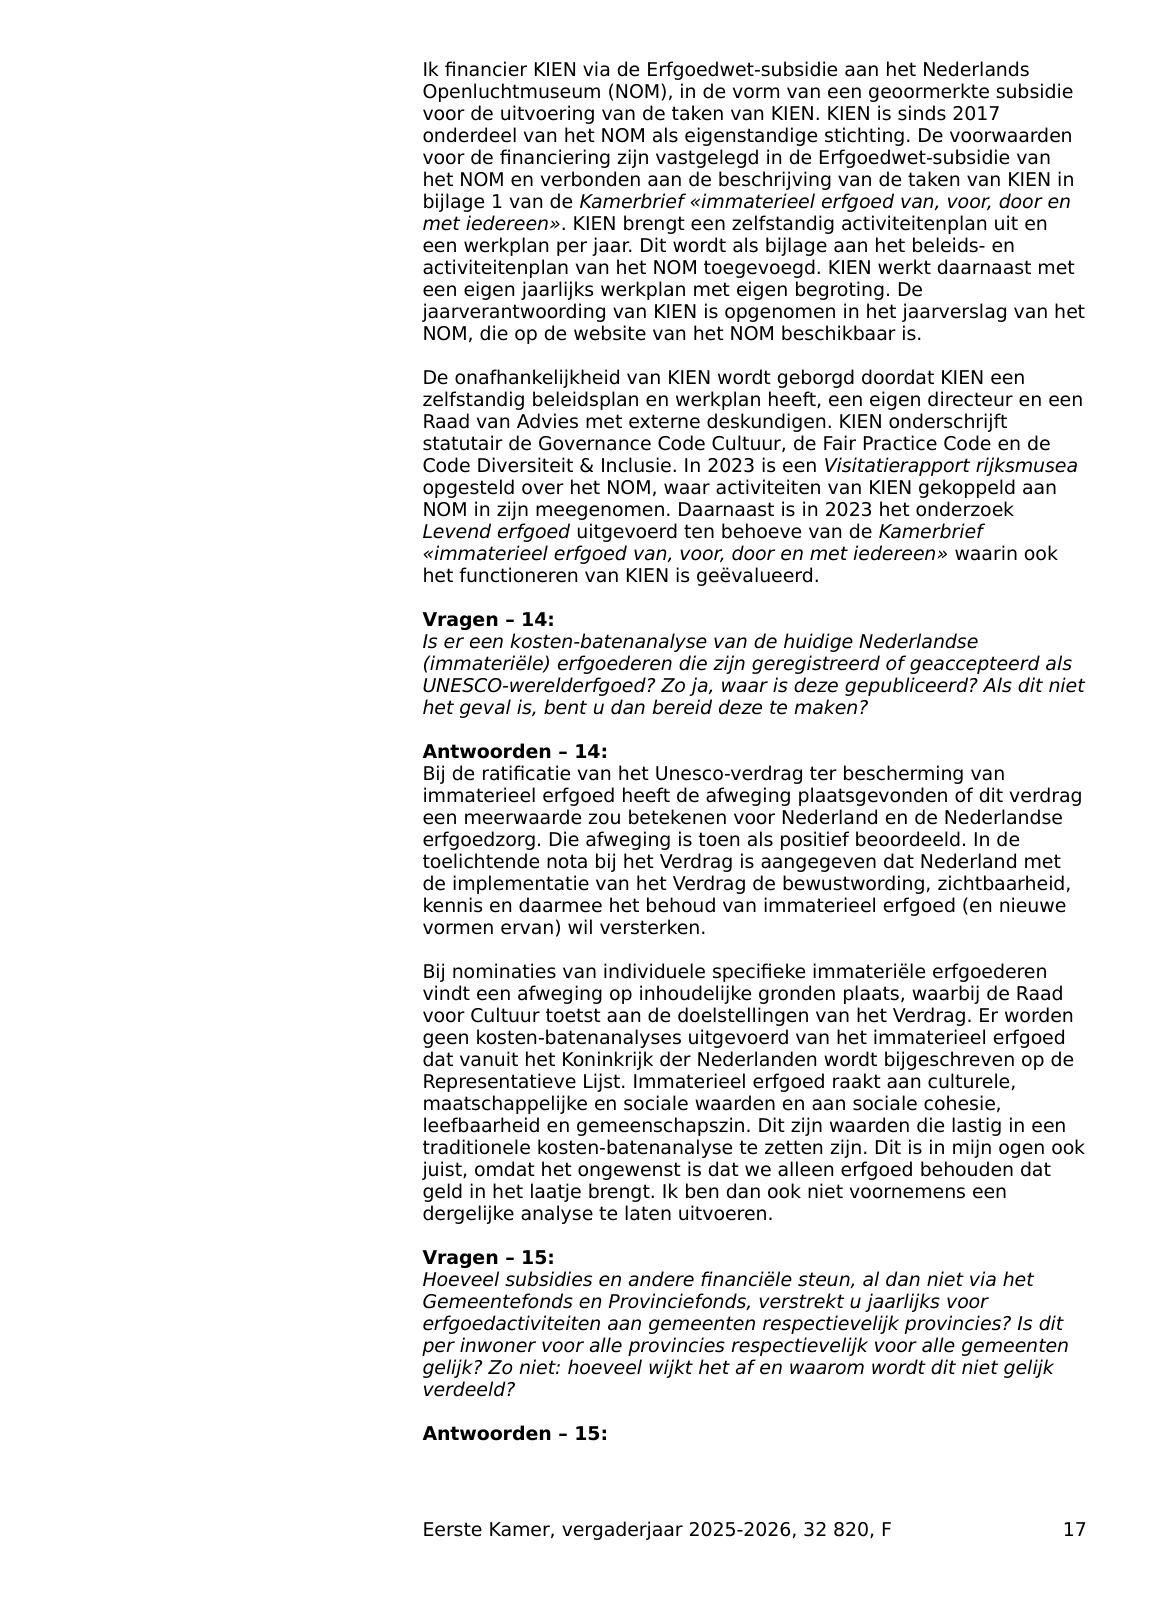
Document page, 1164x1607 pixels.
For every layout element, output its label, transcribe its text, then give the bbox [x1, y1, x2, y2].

text Vragen – 14: [422, 609, 1087, 631]
text Bij nominaties van individuele specifieke immateriële erfgoederen vindt een afweging op inhoudelijke gronden plaats, waarbij de Raad voor Cultuur toetst aan de doelstellingen van het Verdrag. Er worden geen kosten-batenanalyses uitgevoerd van het immaterieel erfgoed dat vanuit het Koninkrijk der Nederlanden wordt bijgeschreven op de Representatieve Lijst. Immaterieel erfgoed raakt aan culturele, maatschappelijke en sociale waarden en aan sociale cohesie, leefbaarheid en gemeenschapszin. Dit zijn waarden die lastig in een traditionele kosten-batenanalyse te zetten zijn. Dit is in mijn ogen ook juist, omdat het ongewenst is dat we alleen erfgoed behouden dat geld in het laatje brengt. Ik ben dan ook niet voornemens een dergelijke analyse te laten uitvoeren. [422, 961, 1087, 1225]
text Vragen – 15: [422, 1247, 1087, 1269]
text Antwoorden – 14: [422, 741, 1087, 763]
text Bij de ratificatie van het Unesco-verdrag ter bescherming van immaterieel erfgoed heeft de afweging plaatsgevonden of dit verdrag een meerwaarde zou betekenen voor Nederland en de Nederlandse erfgoedzorg. Die afweging is toen als positief beoordeeld. In de toelichtende nota bij het Verdrag is aangegeven dat Nederland met de implementatie van het Verdrag de bewustwording, zichtbaarheid, kennis en daarmee het behoud van immaterieel erfgoed (en nieuwe vormen ervan) wil versterken. [422, 763, 1087, 939]
text Antwoorden – 15: [422, 1423, 1087, 1445]
text Ik financier KIEN via de Erfgoedwet-subsidie aan het Nederlands Openluchtmuseum (NOM), in de vorm van een geoormerkte subsidie voor de uitvoering van de taken van KIEN. KIEN is sinds 2017 onderdeel van het NOM als eigenstandige stichting. De voorwaarden voor de financiering zijn vastgelegd in de Erfgoedwet-subsidie van het NOM en verbonden aan de beschrijving van de taken van KIEN in bijlage 1 van de Kamerbrief «immaterieel erfgoed van, voor, door en met iedereen». KIEN brengt een zelfstandig activiteitenplan uit en een werkplan per jaar. Dit wordt als bijlage aan het beleids- en activiteitenplan van het NOM toegevoegd. KIEN werkt daarnaast met een eigen jaarlijks werkplan met eigen begroting. De jaarverantwoording van KIEN is opgenomen in het jaarverslag van het NOM, die op de website van het NOM beschikbaar is. [422, 59, 1087, 345]
text Hoeveel subsidies en andere financiële steun, al dan niet via het Gemeentefonds en Provinciefonds, verstrekt u jaarlijks voor erfgoedactiviteiten aan gemeenten respectievelijk provincies? Is dit per inwoner voor alle provincies respectievelijk voor alle gemeenten gelijk? Zo niet: hoeveel wijkt het af en waarom wordt dit niet gelijk verdeeld? [422, 1269, 1087, 1401]
text De onafhankelijkheid van KIEN wordt geborgd doordat KIEN een zelfstandig beleidsplan en werkplan heeft, een eigen directeur en een Raad van Advies met externe deskundigen. KIEN onderschrijft statutair de Governance Code Cultuur, de Fair Practice Code en de Code Diversiteit & Inclusie. In 2023 is een Visitatierapport rijksmusea opgesteld over het NOM, waar activiteiten van KIEN gekoppeld aan NOM in zijn meegenomen. Daarnaast is in 2023 het onderzoek Levend erfgoed uitgevoerd ten behoeve van de Kamerbrief «immaterieel erfgoed van, voor, door en met iedereen» waarin ook het functioneren van KIEN is geëvalueerd. [422, 367, 1087, 587]
text Is er een kosten-batenanalyse van de huidige Nederlandse (immateriële) erfgoederen die zijn geregistreerd of geaccepteerd als UNESCO-werelderfgoed? Zo ja, waar is deze gepubliceerd? Als dit niet het geval is, bent u dan bereid deze te maken? [422, 631, 1087, 719]
